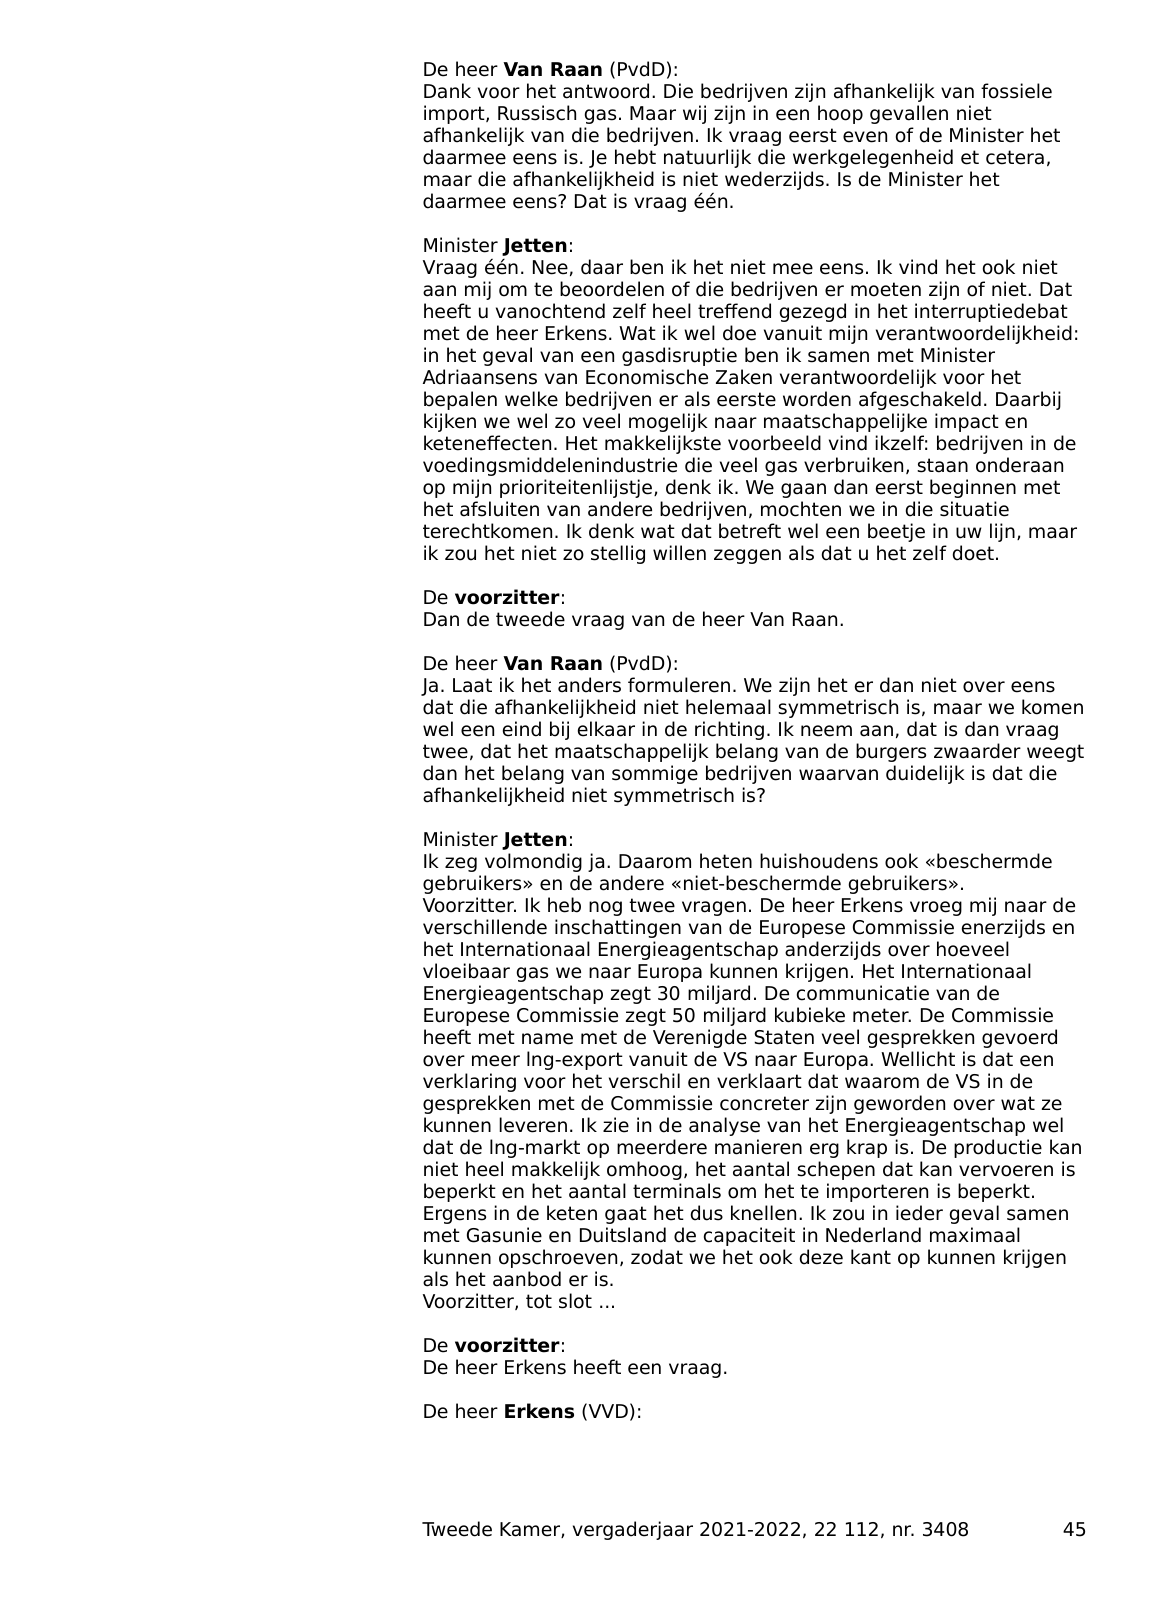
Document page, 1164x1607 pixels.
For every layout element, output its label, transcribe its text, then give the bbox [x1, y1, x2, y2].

text De voorzitter: [422, 1335, 1087, 1357]
text Minister Jetten: [422, 829, 1087, 851]
text De heer Van Raan (PvdD): [422, 653, 1087, 675]
text De voorzitter: [422, 587, 1087, 609]
text Dan de tweede vraag van de heer Van Raan. [422, 609, 1087, 631]
text De heer Erkens heeft een vraag. [422, 1357, 1087, 1379]
text Ik zeg volmondig ja. Daarom heten huishoudens ook «beschermde gebruikers» en de andere «niet-beschermde gebruikers». [422, 851, 1087, 895]
text De heer Van Raan (PvdD): [422, 59, 1087, 81]
text Vraag één. Nee, daar ben ik het niet mee eens. Ik vind het ook niet aan mij om te beoordelen of die bedrijven er moeten zijn of niet. Dat heeft u vanochtend zelf heel treffend gezegd in het interruptiedebat met de heer Erkens. Wat ik wel doe vanuit mijn verantwoordelijkheid: in het geval van een gasdisruptie ben ik samen met Minister Adriaansens van Economische Zaken verantwoordelijk voor het bepalen welke bedrijven er als eerste worden afgeschakeld. Daarbij kijken we wel zo veel mogelijk naar maatschappelijke impact en keteneffecten. Het makkelijkste voorbeeld vind ikzelf: bedrijven in de voedingsmiddelenindustrie die veel gas verbruiken, staan onderaan op mijn prioriteitenlijstje, denk ik. We gaan dan eerst beginnen met het afsluiten van andere bedrijven, mochten we in die situatie terechtkomen. Ik denk wat dat betreft wel een beetje in uw lijn, maar ik zou het niet zo stellig willen zeggen als dat u het zelf doet. [422, 257, 1087, 565]
text De heer Erkens (VVD): [422, 1401, 1087, 1423]
text Minister Jetten: [422, 235, 1087, 257]
text Voorzitter. Ik heb nog twee vragen. De heer Erkens vroeg mij naar de verschillende inschattingen van de Europese Commissie enerzijds en het Internationaal Energieagentschap anderzijds over hoeveel vloeibaar gas we naar Europa kunnen krijgen. Het Internationaal Energieagentschap zegt 30 miljard. De communicatie van de Europese Commissie zegt 50 miljard kubieke meter. De Commissie heeft met name met de Verenigde Staten veel gesprekken gevoerd over meer lng-export vanuit de VS naar Europa. Wellicht is dat een verklaring voor het verschil en verklaart dat waarom de VS in de gesprekken met de Commissie concreter zijn geworden over wat ze kunnen leveren. Ik zie in de analyse van het Energieagentschap wel dat de lng-markt op meerdere manieren erg krap is. De productie kan niet heel makkelijk omhoog, het aantal schepen dat kan vervoeren is beperkt en het aantal terminals om het te importeren is beperkt. Ergens in de keten gaat het dus knellen. Ik zou in ieder geval samen met Gasunie en Duitsland de capaciteit in Nederland maximaal kunnen opschroeven, zodat we het ook deze kant op kunnen krijgen als het aanbod er is. [422, 895, 1087, 1291]
text Dank voor het antwoord. Die bedrijven zijn afhankelijk van fossiele import, Russisch gas. Maar wij zijn in een hoop gevallen niet afhankelijk van die bedrijven. Ik vraag eerst even of de Minister het daarmee eens is. Je hebt natuurlijk die werkgelegenheid et cetera, maar die afhankelijkheid is niet wederzijds. Is de Minister het daarmee eens? Dat is vraag één. [422, 81, 1087, 213]
text Voorzitter, tot slot ... [422, 1291, 1087, 1313]
text Ja. Laat ik het anders formuleren. We zijn het er dan niet over eens dat die afhankelijkheid niet helemaal symmetrisch is, maar we komen wel een eind bij elkaar in de richting. Ik neem aan, dat is dan vraag twee, dat het maatschappelijk belang van de burgers zwaarder weegt dan het belang van sommige bedrijven waarvan duidelijk is dat die afhankelijkheid niet symmetrisch is? [422, 675, 1087, 807]
